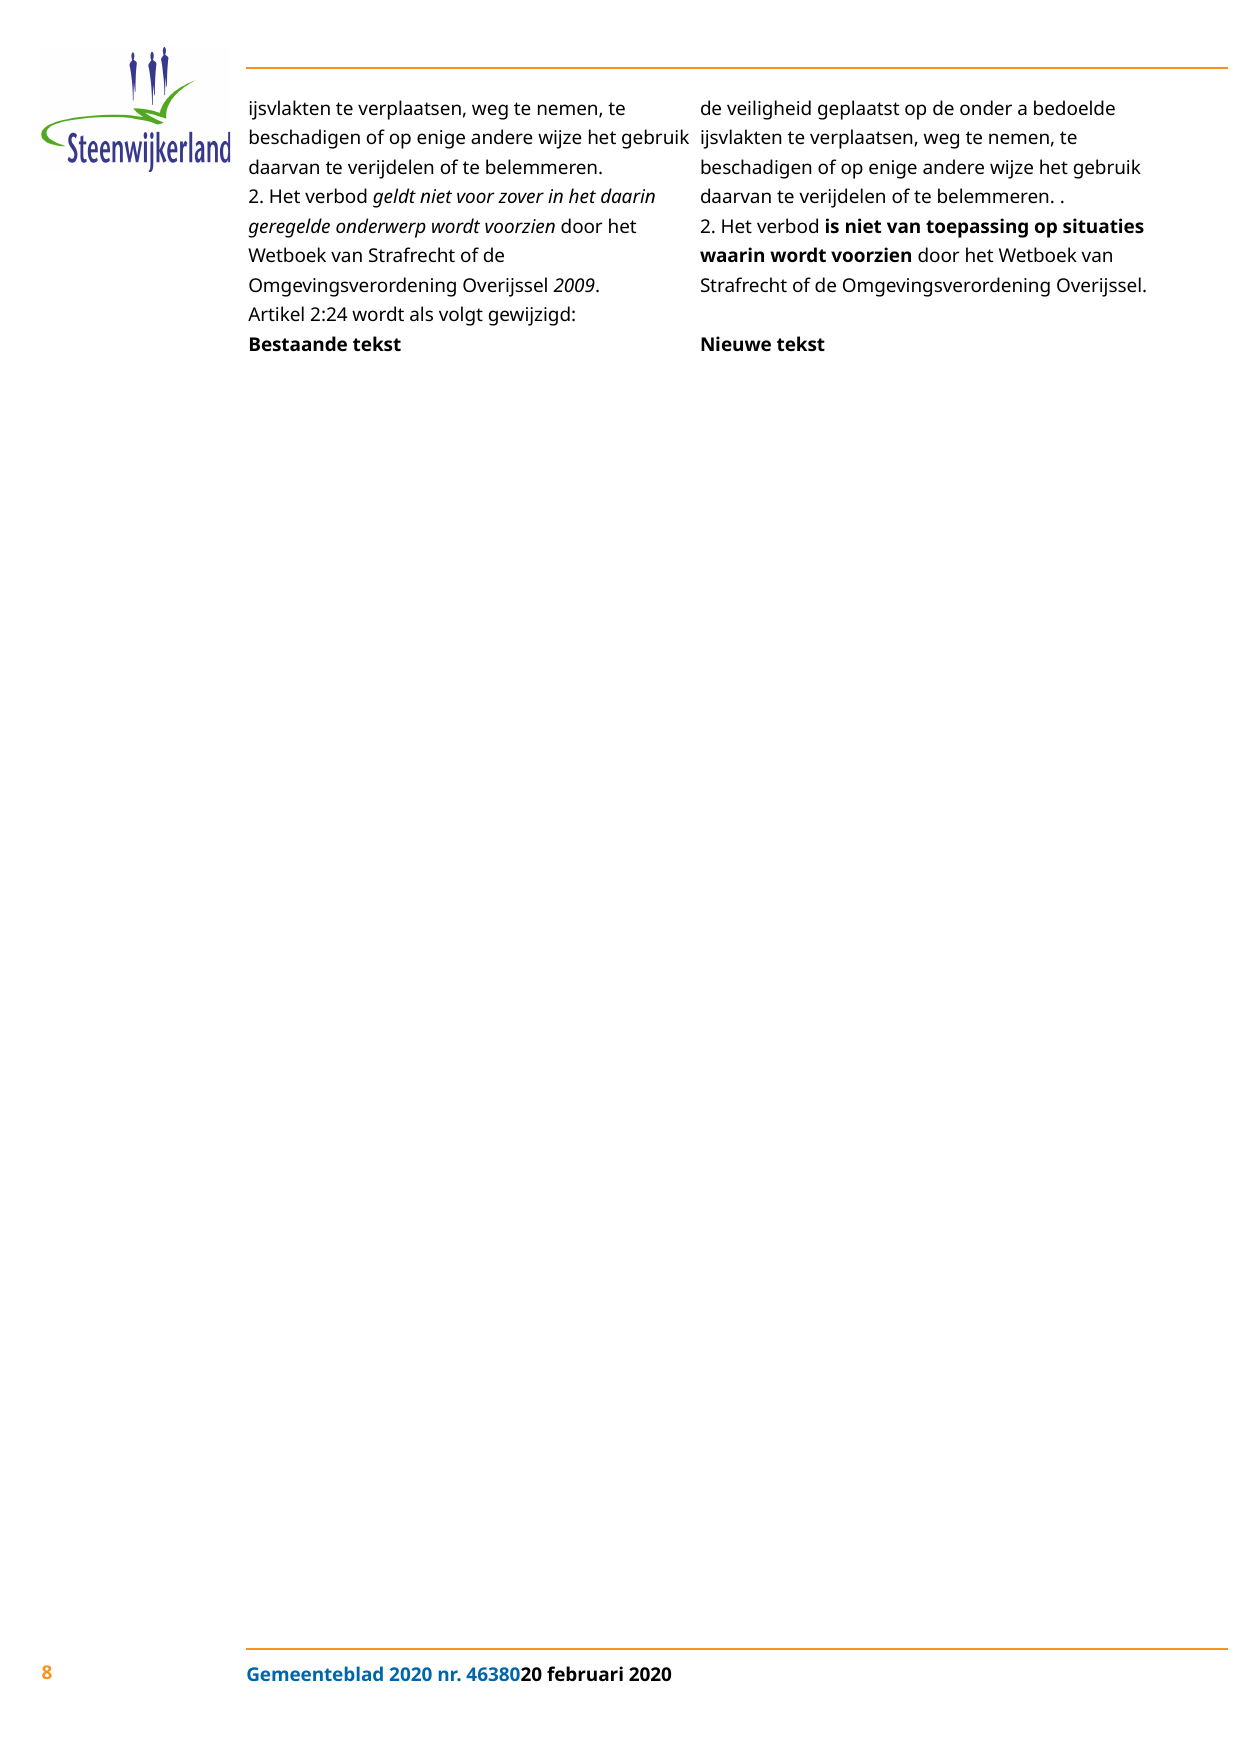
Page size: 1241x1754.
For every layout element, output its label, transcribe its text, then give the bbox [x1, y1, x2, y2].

table_header Nieuwe tekst [700, 331, 1152, 357]
picture [41, 47, 231, 172]
table_cell ijsvlakten te verplaatsen, weg te nemen, te beschadigen of op enige andere wijze het gebruik daarvan te verijdelen of te belemmeren. 2. Het verbod geldt niet voor zover in het daarin geregelde onderwerp wordt voorzien door het Wetboek van Strafrecht of de Omgevingsverordening Overijssel 2009. [248, 95, 700, 298]
table_header Bestaande tekst [248, 331, 700, 357]
text Artikel 2:24 wordt als volgt gewijzigd: [248, 301, 1152, 327]
table_cell de veiligheid geplaatst op de onder a bedoelde ijsvlakten te verplaatsen, weg te nemen, te beschadigen of op enige andere wijze het gebruik daarvan te verijdelen of te belemmeren. . 2. Het verbod is niet van toepassing op situaties waarin wordt voorzien door het Wetboek van Strafrecht of de Omgevingsverordening Overijssel. [700, 95, 1152, 298]
